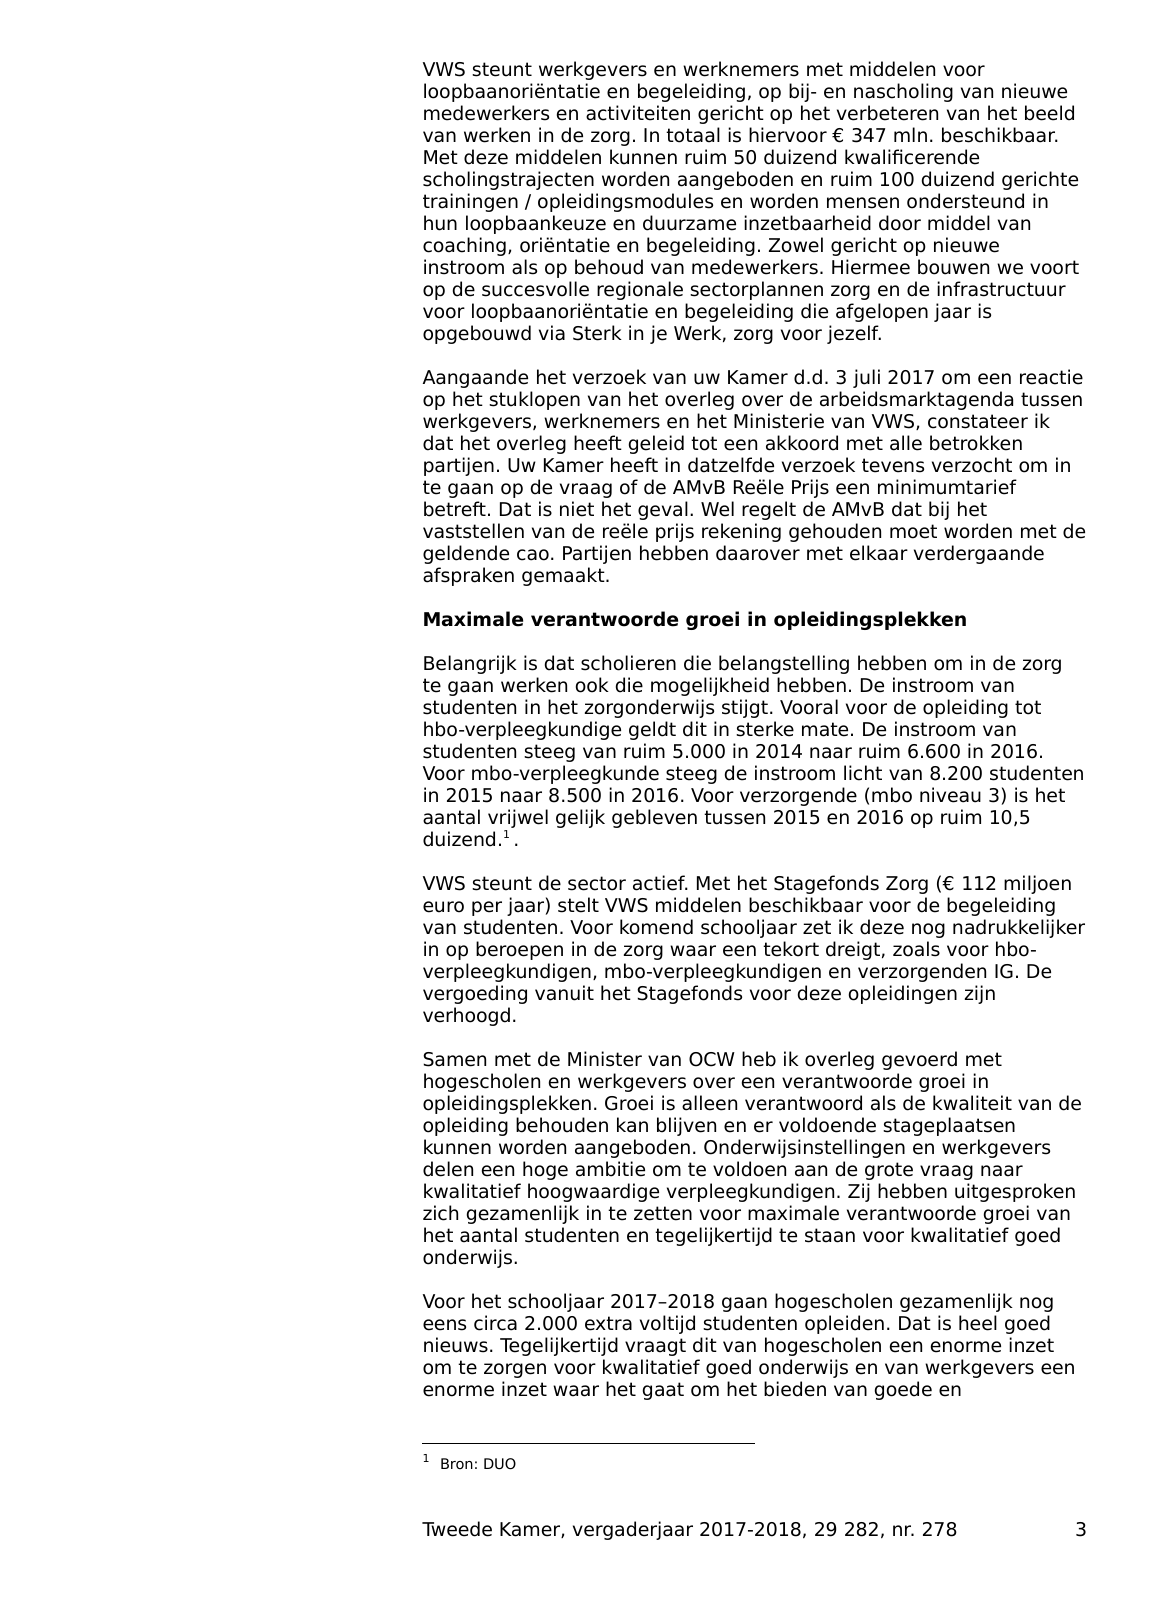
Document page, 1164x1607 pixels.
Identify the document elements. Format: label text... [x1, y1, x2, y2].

text VWS steunt werkgevers en werknemers met middelen voor loopbaanoriëntatie en begeleiding, op bij- en nascholing van nieuwe medewerkers en activiteiten gericht op het verbeteren van het beeld van werken in de zorg. In totaal is hiervoor € 347 mln. beschikbaar. Met deze middelen kunnen ruim 50 duizend kwalificerende scholingstrajecten worden aangeboden en ruim 100 duizend gerichte trainingen / opleidingsmodules en worden mensen ondersteund in hun loopbaankeuze en duurzame inzetbaarheid door middel van coaching, oriëntatie en begeleiding. Zowel gericht op nieuwe instroom als op behoud van medewerkers. Hiermee bouwen we voort op de succesvolle regionale sectorplannen zorg en de infrastructuur voor loopbaanoriëntatie en begeleiding die afgelopen jaar is opgebouwd via Sterk in je Werk, zorg voor jezelf. [422, 59, 1087, 345]
text Belangrijk is dat scholieren die belangstelling hebben om in de zorg te gaan werken ook die mogelijkheid hebben. De instroom van studenten in het zorgonderwijs stijgt. Vooral voor de opleiding tot hbo-verpleegkundige geldt dit in sterke mate. De instroom van studenten steeg van ruim 5.000 in 2014 naar ruim 6.600 in 2016. Voor mbo-verpleegkunde steeg de instroom licht van 8.200 studenten in 2015 naar 8.500 in 2016. Voor verzorgende (mbo niveau 3) is het aantal vrijwel gelijk gebleven tussen 2015 en 2016 op ruim 10,5 duizend.. [422, 653, 1087, 851]
text Voor het schooljaar 2017–2018 gaan hogescholen gezamenlijk nog eens circa 2.000 extra voltijd studenten opleiden. Dat is heel goed nieuws. Tegelijkertijd vraagt dit van hogescholen een enorme inzet om te zorgen voor kwalitatief goed onderwijs en van werkgevers een enorme inzet waar het gaat om het bieden van goede en [422, 1291, 1087, 1401]
subtitle Maximale verantwoorde groei in opleidingsplekken [422, 609, 1087, 631]
text VWS steunt de sector actief. Met het Stagefonds Zorg (€ 112 miljoen euro per jaar) stelt VWS middelen beschikbaar voor de begeleiding van studenten. Voor komend schooljaar zet ik deze nog nadrukkelijker in op beroepen in de zorg waar een tekort dreigt, zoals voor hbo-verpleegkundigen, mbo-verpleegkundigen en verzorgenden IG. De vergoeding vanuit het Stagefonds voor deze opleidingen zijn verhoogd. [422, 873, 1087, 1027]
text Aangaande het verzoek van uw Kamer d.d. 3 juli 2017 om een reactie op het stuklopen van het overleg over de arbeidsmarktagenda tussen werkgevers, werknemers en het Ministerie van VWS, constateer ik dat het overleg heeft geleid tot een akkoord met alle betrokken partijen. Uw Kamer heeft in datzelfde verzoek tevens verzocht om in te gaan op de vraag of de AMvB Reële Prijs een minimumtarief betreft. Dat is niet het geval. Wel regelt de AMvB dat bij het vaststellen van de reële prijs rekening gehouden moet worden met de geldende cao. Partijen hebben daarover met elkaar verdergaande afspraken gemaakt. [422, 367, 1087, 587]
text Bron: DUO [422, 1452, 1087, 1474]
text Samen met de Minister van OCW heb ik overleg gevoerd met hogescholen en werkgevers over een verantwoorde groei in opleidingsplekken. Groei is alleen verantwoord als de kwaliteit van de opleiding behouden kan blijven en er voldoende stageplaatsen kunnen worden aangeboden. Onderwijsinstellingen en werkgevers delen een hoge ambitie om te voldoen aan de grote vraag naar kwalitatief hoogwaardige verpleegkundigen. Zij hebben uitgesproken zich gezamenlijk in te zetten voor maximale verantwoorde groei van het aantal studenten en tegelijkertijd te staan voor kwalitatief goed onderwijs. [422, 1049, 1087, 1269]
